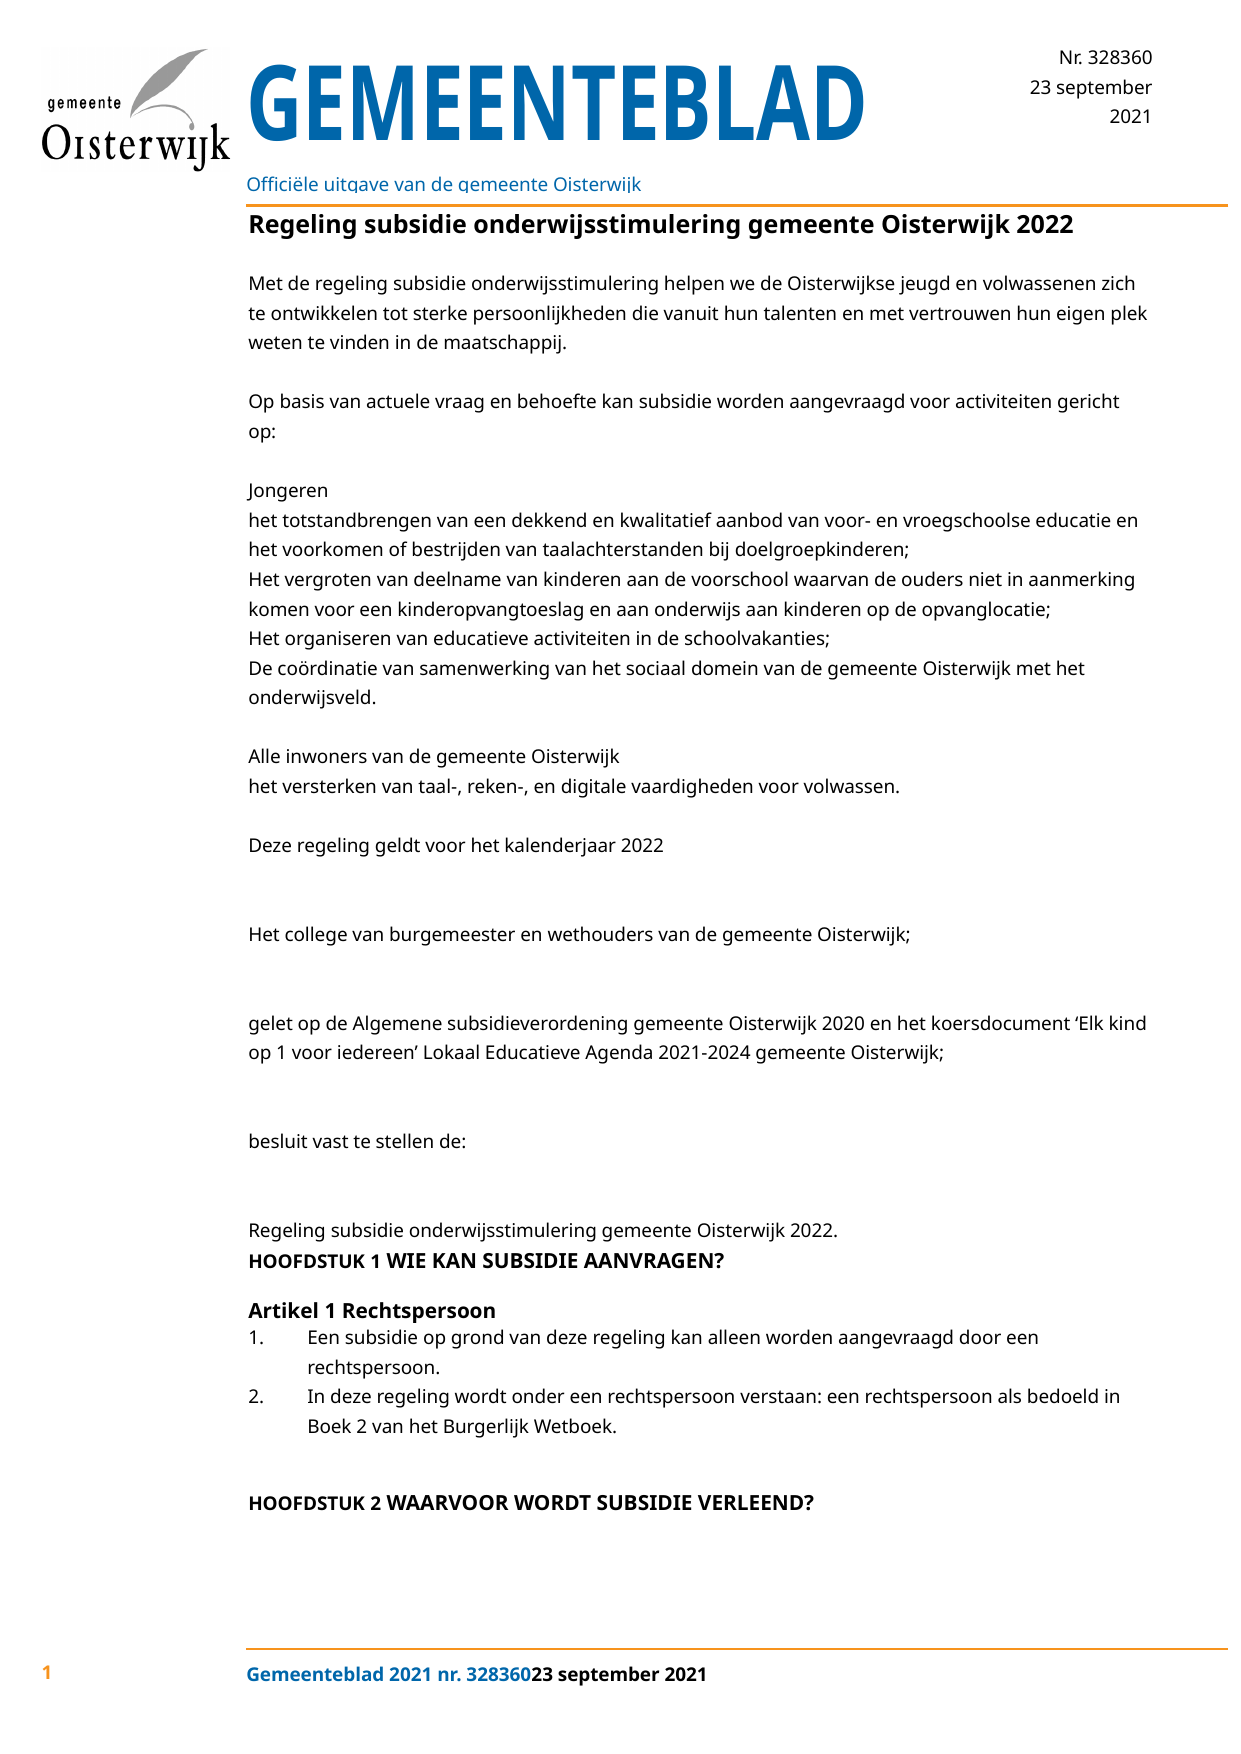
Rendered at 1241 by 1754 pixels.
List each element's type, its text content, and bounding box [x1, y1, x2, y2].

text het totstandbrengen van een dekkend en kwalitatief aanbod van voor- en vroegschoolse educatie en het voorkomen of bestrijden van taalachterstanden bij doelgroepkinderen; [248, 507, 1152, 562]
text Regeling subsidie onderwijsstimulering gemeente Oisterwijk 2022 [248, 207, 1152, 241]
text HOOFDSTUK 2 WAARVOOR WORDT SUBSIDIE VERLEEND? [248, 1488, 1152, 1517]
text besluit vast te stellen de: [248, 1128, 1152, 1154]
text Het organiseren van educatieve activiteiten in de schoolvakanties; [248, 625, 1152, 651]
text HOOFDSTUK 1 WIE KAN SUBSIDIE AANVRAGEN? [248, 1247, 1152, 1275]
text Op basis van actuele vraag en behoefte kan subsidie worden aangevraagd voor activiteiten gericht op: [248, 389, 1152, 444]
text Het vergroten van deelname van kinderen aan de voorschool waarvan de ouders niet in aanmerking komen voor een kinderopvangtoeslag en aan onderwijs aan kinderen op de opvanglocatie; [248, 566, 1152, 621]
list Een subsidie op grond van deze regeling kan alleen worden aangevraagd door een rechtspersoon. [248, 1324, 1152, 1379]
text Artikel 1 Rechtspersoon [248, 1296, 1152, 1324]
text Met de regeling subsidie onderwijsstimulering helpen we de Oisterwijkse jeugd en volwassenen zich te ontwikkelen tot sterke persoonlijkheden die vanuit hun talenten en met vertrouwen hun eigen plek weten te vinden in de maatschappij. [248, 270, 1152, 355]
text Alle inwoners van de gemeente Oisterwijk [248, 744, 1152, 769]
text het versterken van taal-, reken-, en digitale vaardigheden voor volwassen. [248, 773, 1152, 799]
text Het college van burgemeester en wethouders van de gemeente Oisterwijk; [248, 921, 1152, 947]
text gelet op de Algemene subsidieverordening gemeente Oisterwijk 2020 en het koersdocument ‘Elk kind op 1 voor iedereen’ Lokaal Educatieve Agenda 2021-2024 gemeente Oisterwijk; [248, 1010, 1152, 1065]
picture [41, 47, 231, 172]
text De coördinatie van samenwerking van het sociaal domein van de gemeente Oisterwijk met het onderwijsveld. [248, 655, 1152, 710]
text Jongeren [248, 477, 1152, 503]
list In deze regeling wordt onder een rechtspersoon verstaan: een rechtspersoon als bedoeld in Boek 2 van het Burgerlijk Wetboek. [248, 1383, 1152, 1439]
text Regeling subsidie onderwijsstimulering gemeente Oisterwijk 2022. [248, 1217, 1152, 1243]
text Deze regeling geldt voor het kalenderjaar 2022 [248, 832, 1152, 858]
